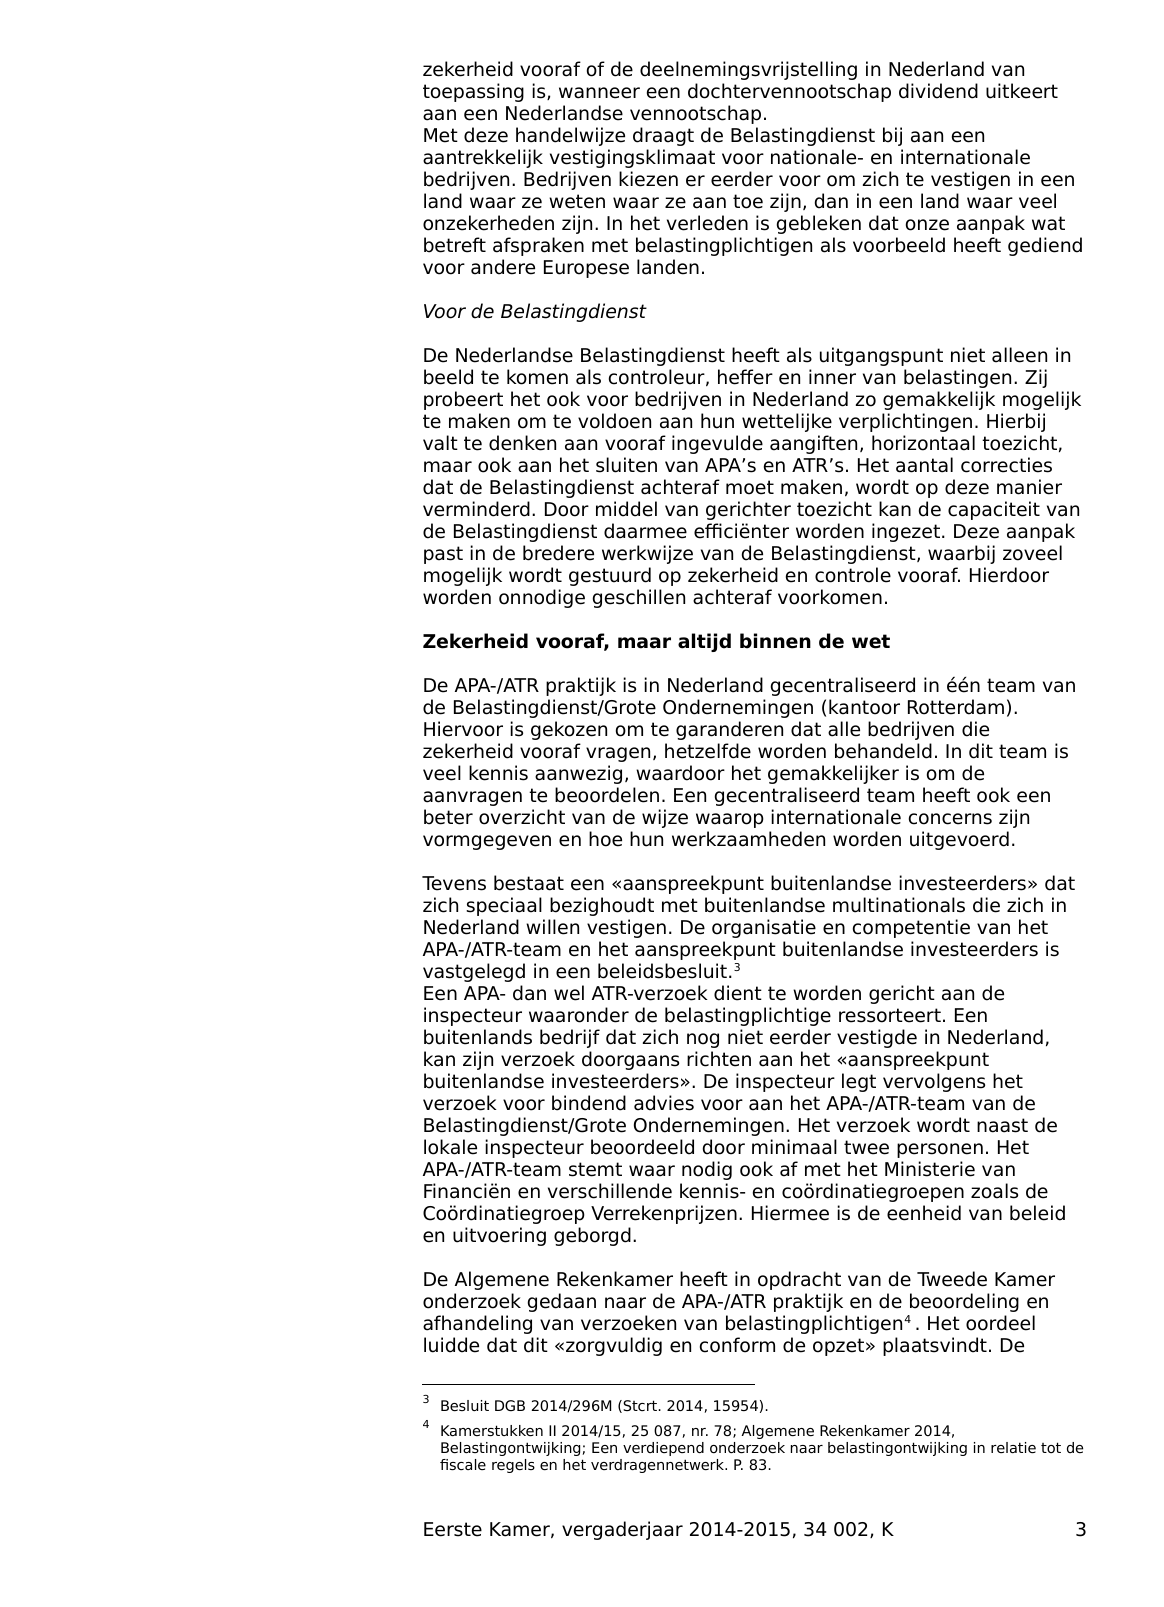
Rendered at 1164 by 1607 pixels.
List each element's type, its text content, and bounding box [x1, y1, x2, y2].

subtitle Voor de Belastingdienst [422, 301, 1087, 323]
text Tevens bestaat een «aanspreekpunt buitenlandse investeerders» dat zich speciaal bezighoudt met buitenlandse multinationals die zich in Nederland willen vestigen. De organisatie en competentie van het APA-/ATR-team en het aanspreekpunt buitenlandse investeerders is vastgelegd in een beleidsbesluit. [422, 873, 1087, 983]
text De Nederlandse Belastingdienst heeft als uitgangspunt niet alleen in beeld te komen als controleur, heffer en inner van belastingen. Zij probeert het ook voor bedrijven in Nederland zo gemakkelijk mogelijk te maken om te voldoen aan hun wettelijke verplichtingen. Hierbij valt te denken aan vooraf ingevulde aangiften, horizontaal toezicht, maar ook aan het sluiten van APA’s en ATR’s. Het aantal correcties dat de Belastingdienst achteraf moet maken, wordt op deze manier verminderd. Door middel van gerichter toezicht kan de capaciteit van de Belastingdienst daarmee efficiënter worden ingezet. Deze aanpak past in de bredere werkwijze van de Belastingdienst, waarbij zoveel mogelijk wordt gestuurd op zekerheid en controle vooraf. Hierdoor worden onnodige geschillen achteraf voorkomen. [422, 345, 1087, 609]
text Een APA- dan wel ATR-verzoek dient te worden gericht aan de inspecteur waaronder de belastingplichtige ressorteert. Een buitenlands bedrijf dat zich nog niet eerder vestigde in Nederland, kan zijn verzoek doorgaans richten aan het «aanspreekpunt buitenlandse investeerders». De inspecteur legt vervolgens het verzoek voor bindend advies voor aan het APA-/ATR-team van de Belastingdienst/Grote Ondernemingen. Het verzoek wordt naast de lokale inspecteur beoordeeld door minimaal twee personen. Het APA-/ATR-team stemt waar nodig ook af met het Ministerie van Financiën en verschillende kennis- en coördinatiegroepen zoals de Coördinatiegroep Verrekenprijzen. Hiermee is de eenheid van beleid en uitvoering geborgd. [422, 983, 1087, 1247]
text Met deze handelwijze draagt de Belastingdienst bij aan een aantrekkelijk vestigingsklimaat voor nationale- en internationale bedrijven. Bedrijven kiezen er eerder voor om zich te vestigen in een land waar ze weten waar ze aan toe zijn, dan in een land waar veel onzekerheden zijn. In het verleden is gebleken dat onze aanpak wat betreft afspraken met belastingplichtigen als voorbeeld heeft gediend voor andere Europese landen. [422, 125, 1087, 279]
subtitle Zekerheid vooraf, maar altijd binnen de wet [422, 631, 1087, 653]
text zekerheid vooraf of de deelnemingsvrijstelling in Nederland van toepassing is, wanneer een dochtervennootschap dividend uitkeert aan een Nederlandse vennootschap. [422, 59, 1087, 125]
text Kamerstukken II 2014/15, 25 087, nr. 78; Algemene Rekenkamer 2014, Belastingontwijking; Een verdiepend onderzoek naar belastingontwijking in relatie tot de fiscale regels en het verdragennetwerk. P. 83. [422, 1418, 1087, 1474]
text De APA-/ATR praktijk is in Nederland gecentraliseerd in één team van de Belastingdienst/Grote Ondernemingen (kantoor Rotterdam). Hiervoor is gekozen om te garanderen dat alle bedrijven die zekerheid vooraf vragen, hetzelfde worden behandeld. In dit team is veel kennis aanwezig, waardoor het gemakkelijker is om de aanvragen te beoordelen. Een gecentraliseerd team heeft ook een beter overzicht van de wijze waarop internationale concerns zijn vormgegeven en hoe hun werkzaamheden worden uitgevoerd. [422, 675, 1087, 851]
text De Algemene Rekenkamer heeft in opdracht van de Tweede Kamer onderzoek gedaan naar de APA-/ATR praktijk en de beoordeling en afhandeling van verzoeken van belastingplichtigen. Het oordeel luidde dat dit «zorgvuldig en conform de opzet» plaatsvindt. De [422, 1269, 1087, 1357]
text Besluit DGB 2014/296M (Stcrt. 2014, 15954). [422, 1393, 1087, 1416]
